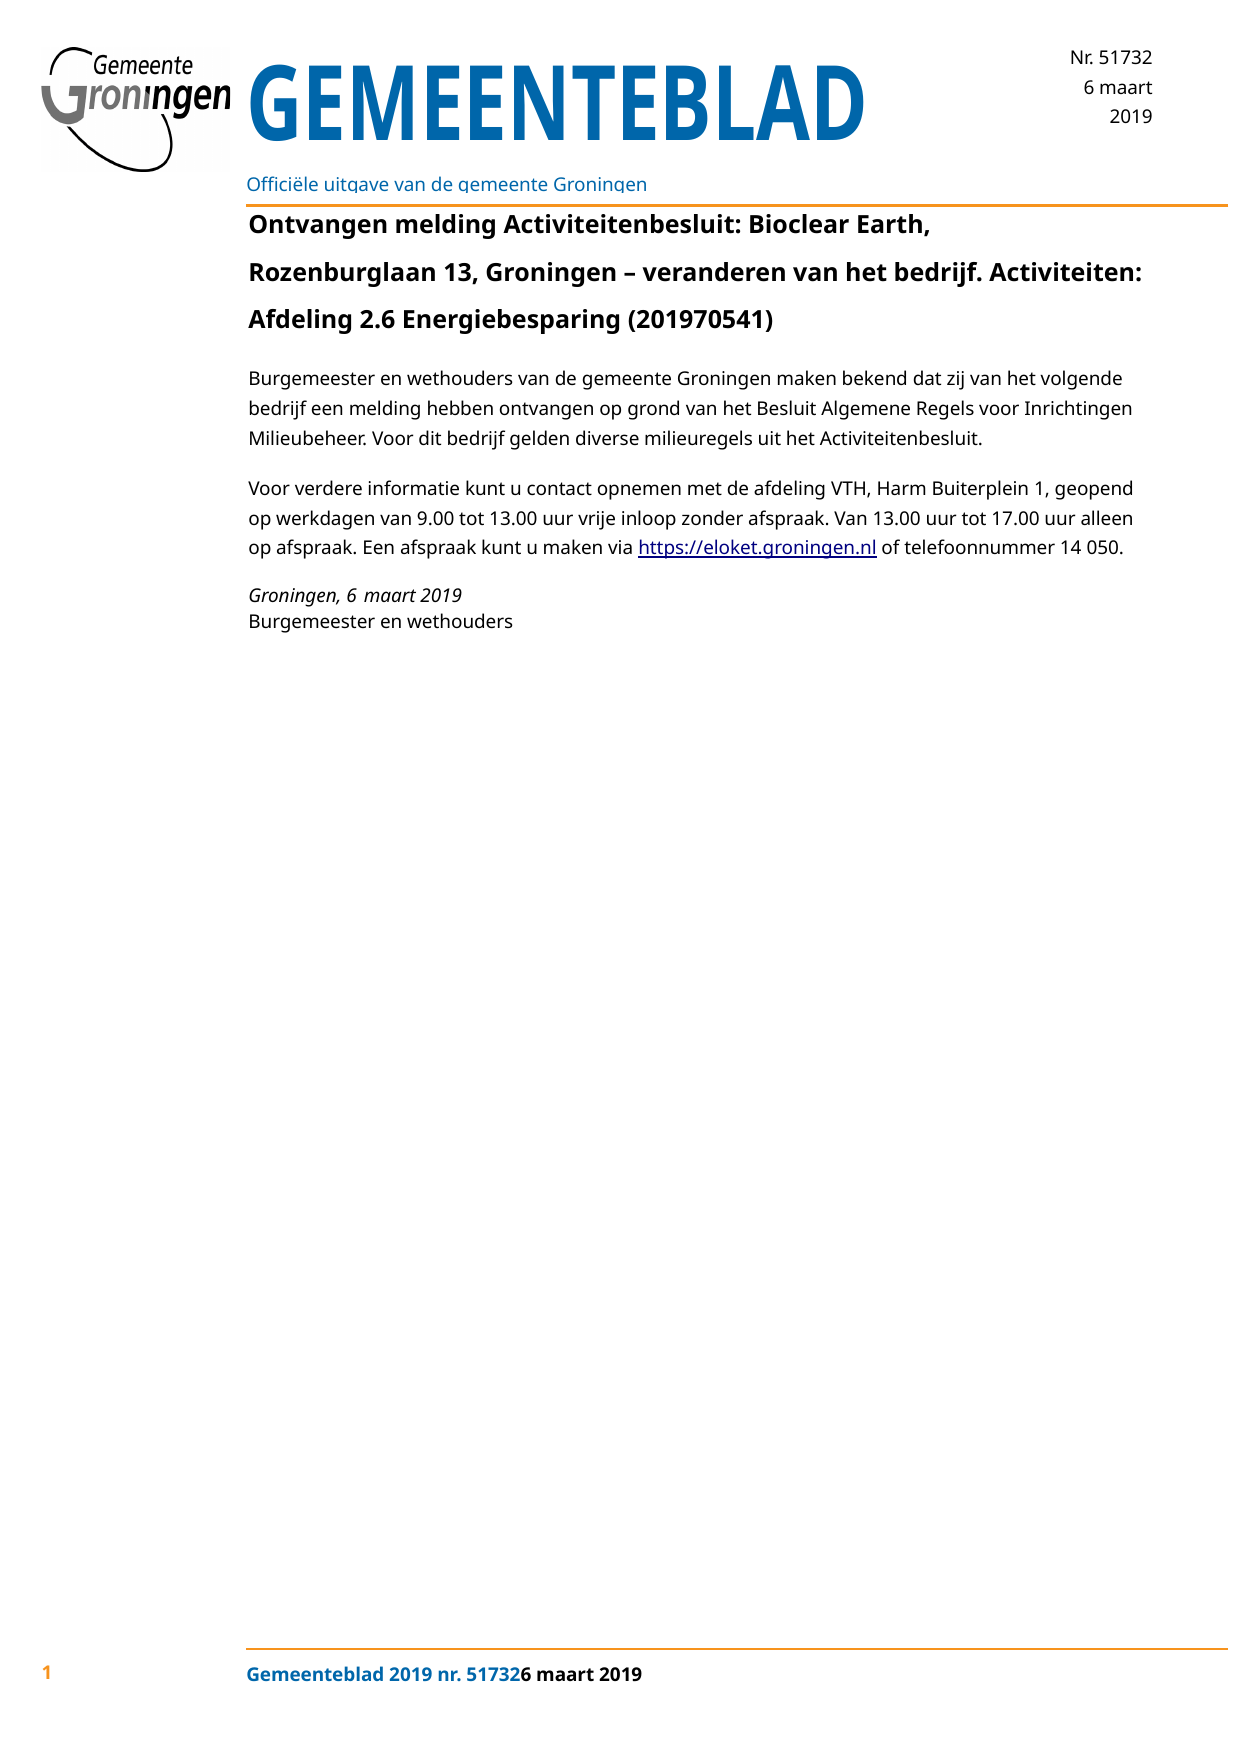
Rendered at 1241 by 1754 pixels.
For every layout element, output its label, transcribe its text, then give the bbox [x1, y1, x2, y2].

picture [41, 47, 231, 172]
text Burgemeester en wethouders van de gemeente Groningen maken bekend dat zij van het volgende bedrijf een melding hebben ontvangen op grond van het Besluit Algemene Regels voor Inrichtingen Milieubeheer. Voor dit bedrijf gelden diverse milieuregels uit het Activiteitenbesluit. [248, 366, 1152, 450]
text Voor verdere informatie kunt u contact opnemen met de afdeling VTH, Harm Buiterplein 1, geopend op werkdagen van 9.00 tot 13.00 uur vrije inloop zonder afspraak. Van 13.00 uur tot 17.00 uur alleen op afspraak. Een afspraak kunt u maken via https://eloket.groningen.nl of telefoonnummer 14 050. [248, 475, 1152, 560]
text Groningen, 6 maart 2019 [248, 582, 1152, 608]
text Burgemeester en wethouders [248, 608, 1152, 633]
text Ontvangen melding Activiteitenbesluit: Bioclear Earth, Rozenburglaan 13, Groningen – veranderen van het bedrijf. Activiteiten: Afdeling 2.6 Energiebesparing (201970541) [248, 207, 1152, 336]
